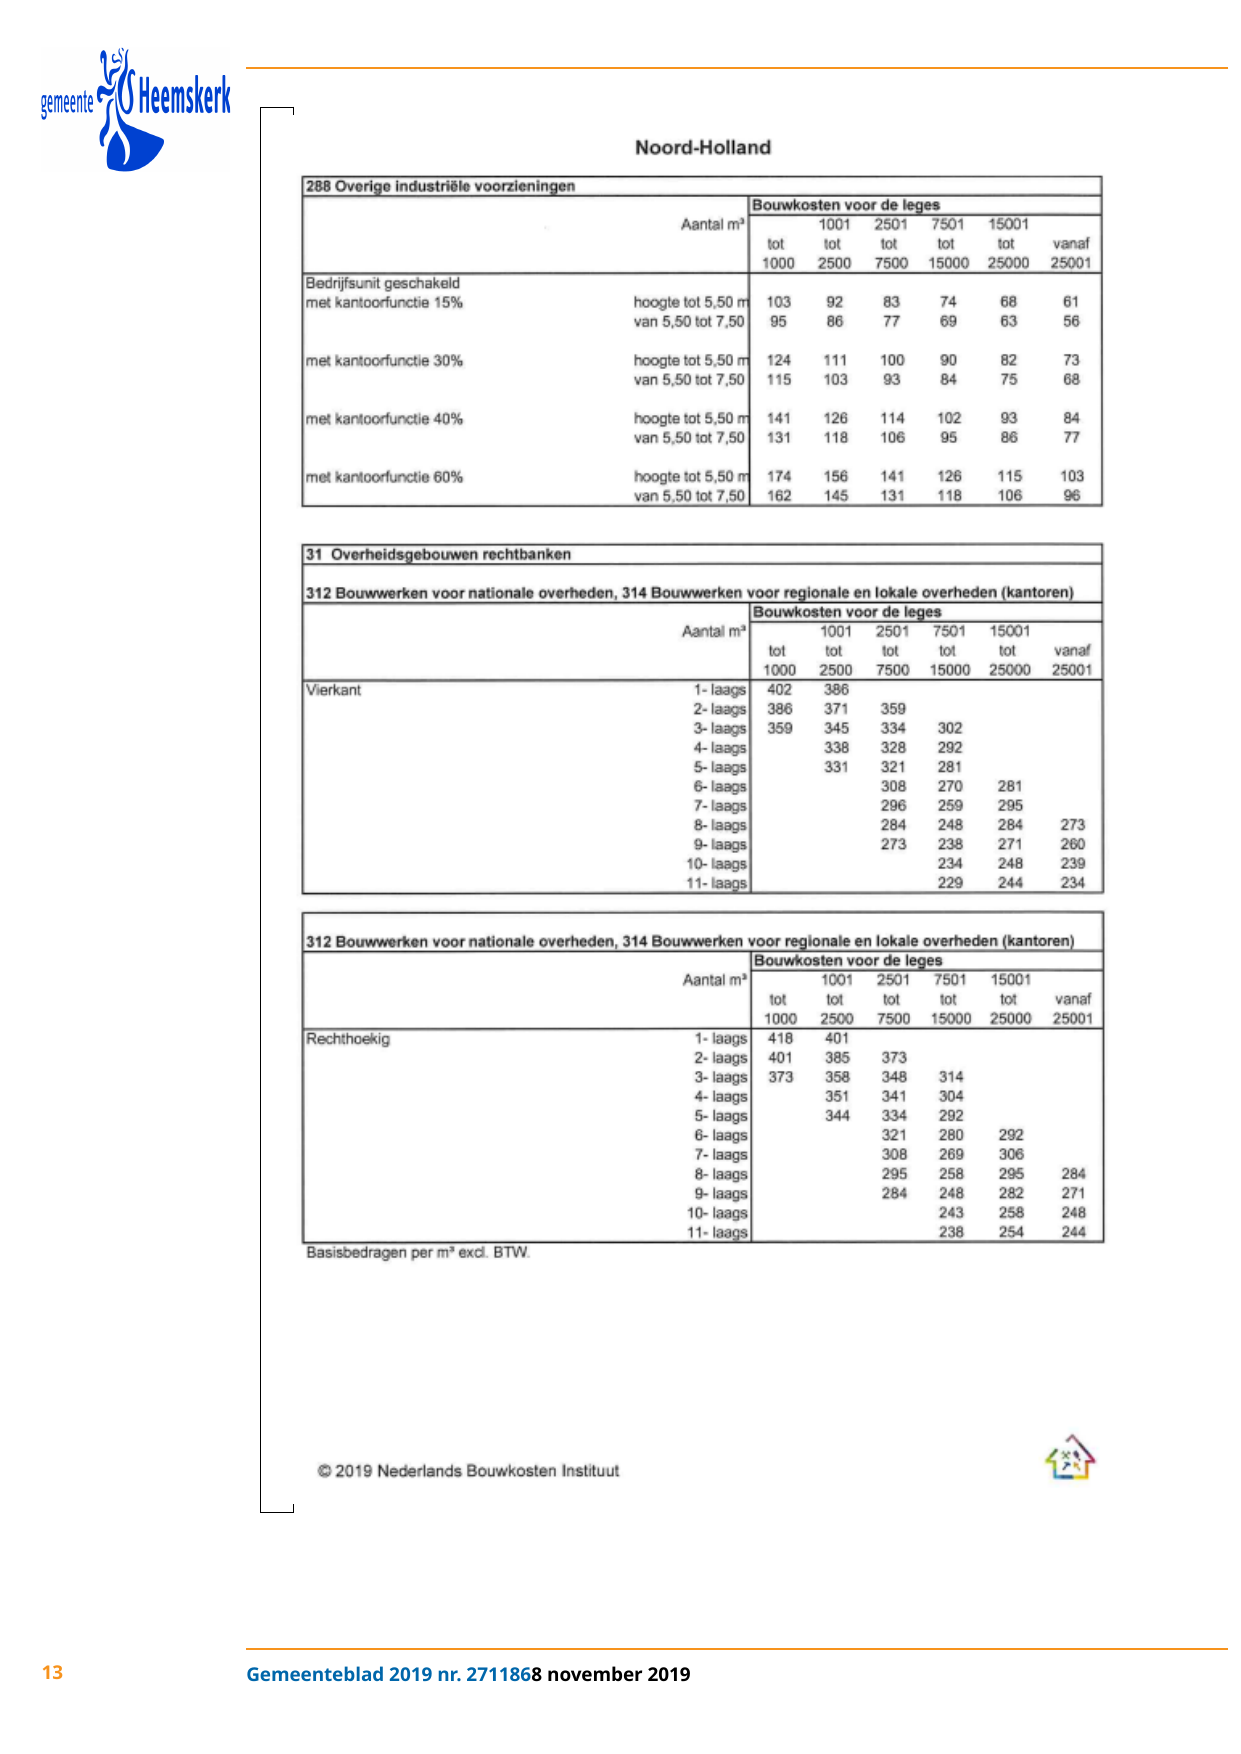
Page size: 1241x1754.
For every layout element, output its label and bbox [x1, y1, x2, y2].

picture [41, 47, 231, 172]
picture [268, 115, 1124, 1504]
